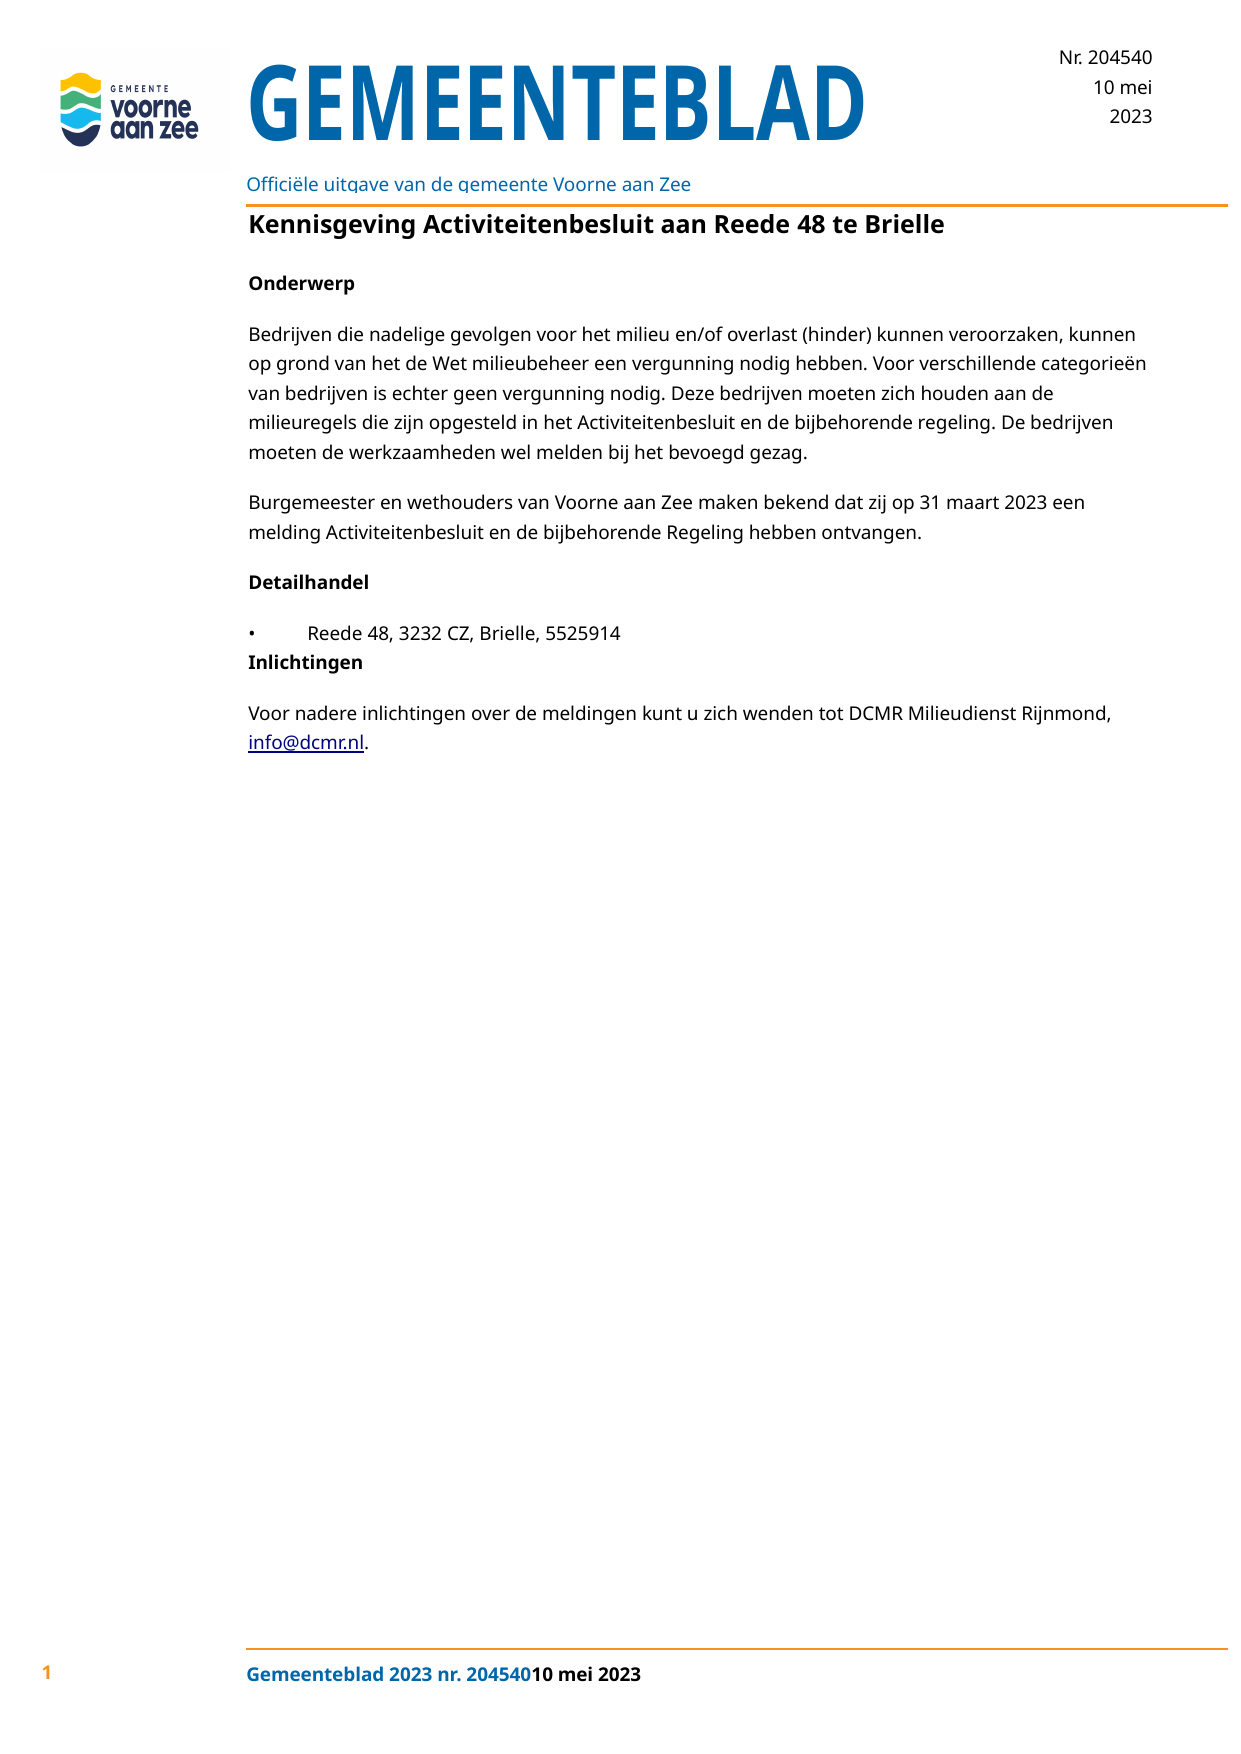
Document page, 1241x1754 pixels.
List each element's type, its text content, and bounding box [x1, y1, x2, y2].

text Onderwerp [248, 270, 1152, 296]
text Kennisgeving Activiteitenbesluit aan Reede 48 te Brielle [248, 207, 1152, 241]
text Burgemeester en wethouders van Voorne aan Zee maken bekend dat zij op 31 maart 2023 een melding Activiteitenbesluit en de bijbehorende Regeling hebben ontvangen. [248, 489, 1152, 545]
text Bedrijven die nadelige gevolgen voor het milieu en/of overlast (hinder) kunnen veroorzaken, kunnen op grond van het de Wet milieubeheer een vergunning nodig hebben. Voor verschillende categorieën van bedrijven is echter geen vergunning nodig. Deze bedrijven moeten zich houden aan de milieuregels die zijn opgesteld in het Activiteitenbesluit en de bijbehorende regeling. De bedrijven moeten de werkzaamheden wel melden bij het bevoegd gezag. [248, 321, 1152, 465]
picture [41, 47, 231, 172]
text Voor nadere inlichtingen over de meldingen kunt u zich wenden tot DCMR Milieudienst Rijnmond, info@dcmr.nl. [248, 700, 1152, 755]
list Reede 48, 3232 CZ, Brielle, 5525914 [248, 620, 1152, 646]
text Detailhandel [248, 569, 1152, 595]
text Inlichtingen [248, 649, 1152, 675]
